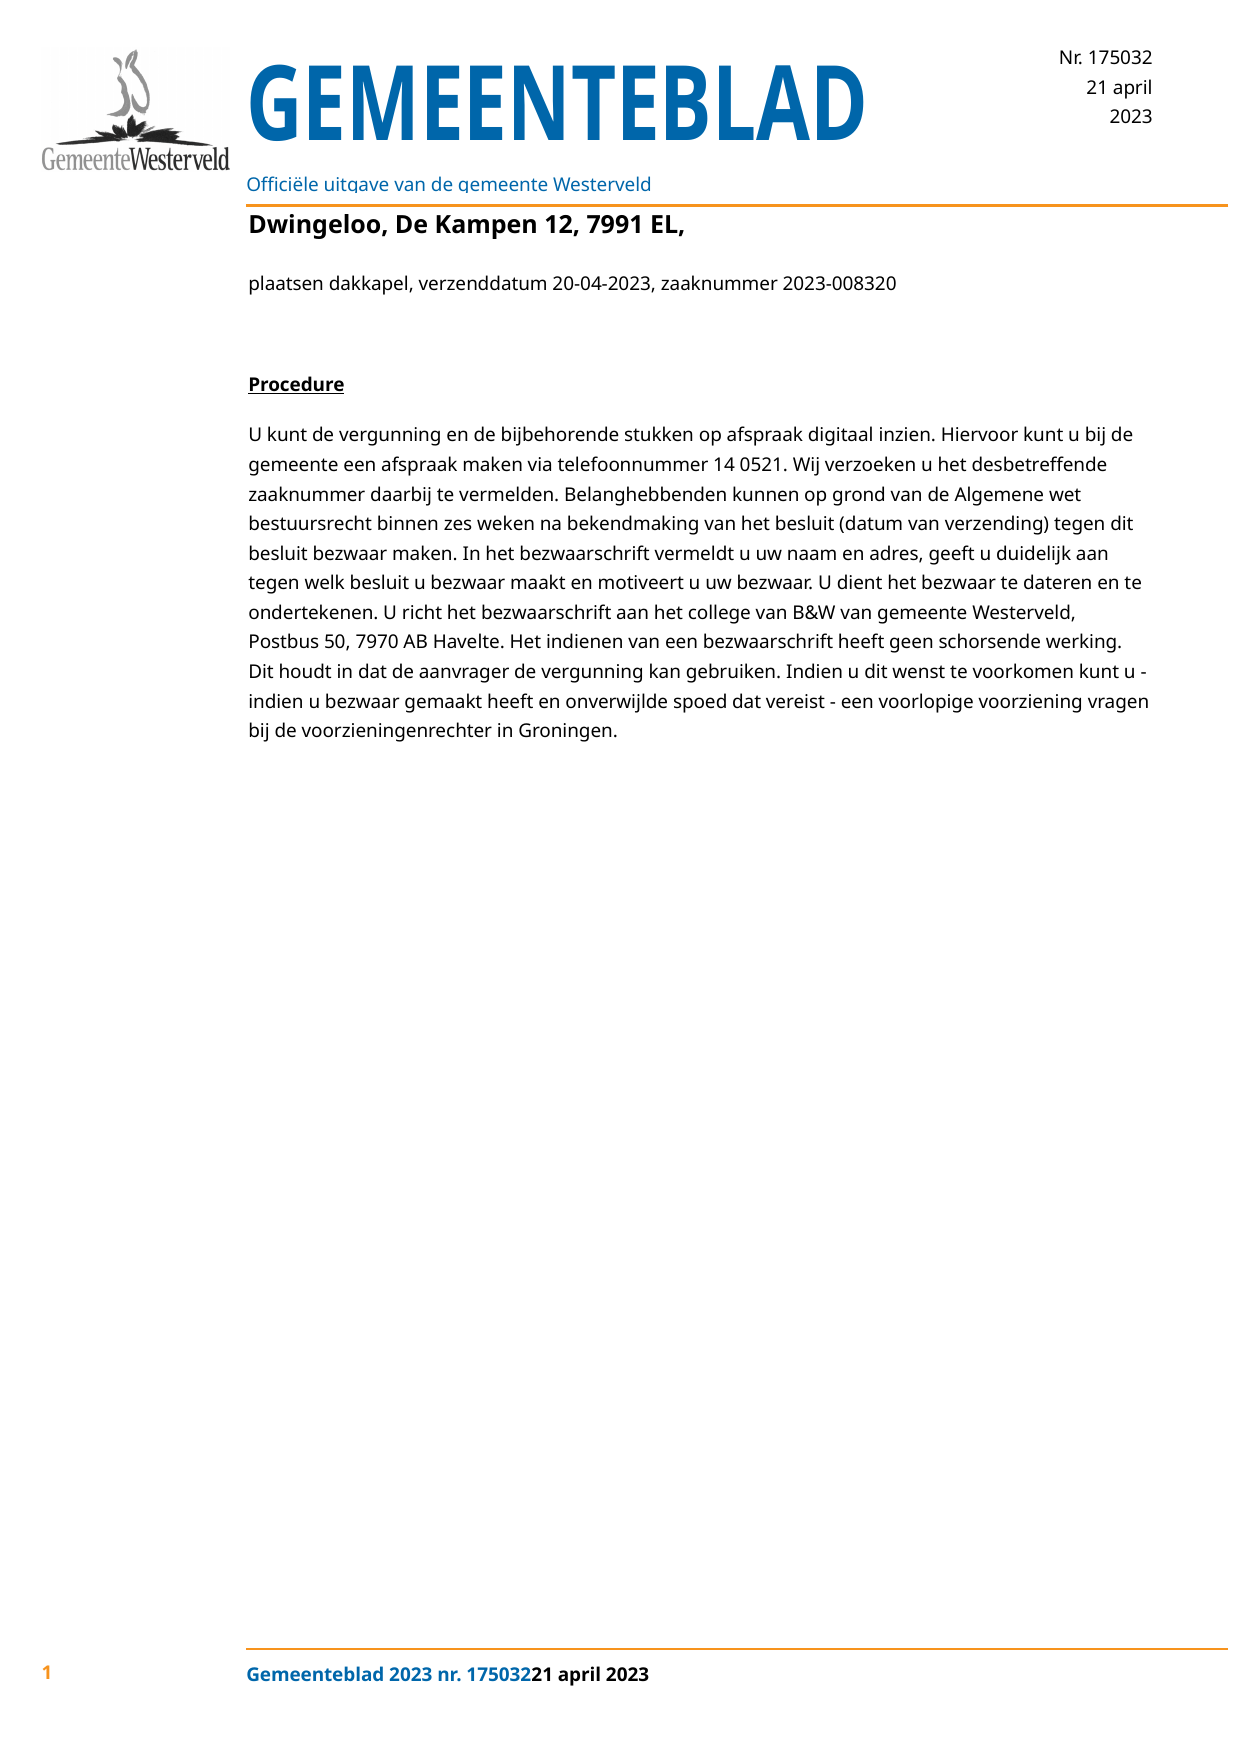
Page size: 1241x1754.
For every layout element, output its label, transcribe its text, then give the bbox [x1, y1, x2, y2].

picture [41, 47, 231, 172]
text Dwingeloo, De Kampen 12, 7991 EL, [248, 207, 1152, 241]
text U kunt de vergunning en de bijbehorende stukken op afspraak digitaal inzien. Hiervoor kunt u bij de gemeente een afspraak maken via telefoonnummer 14 0521. Wij verzoeken u het desbetreffende zaaknummer daarbij te vermelden. Belanghebbenden kunnen op grond van de Algemene wet bestuursrecht binnen zes weken na bekendmaking van het besluit (datum van verzending) tegen dit besluit bezwaar maken. In het bezwaarschrift vermeldt u uw naam en adres, geeft u duidelijk aan tegen welk besluit u bezwaar maakt en motiveert u uw bezwaar. U dient het bezwaar te dateren en te ondertekenen. U richt het bezwaarschrift aan het college van B&W van gemeente Westerveld, Postbus 50, 7970 AB Havelte. Het indienen van een bezwaarschrift heeft geen schorsende werking. Dit houdt in dat de aanvrager de vergunning kan gebruiken. Indien u dit wenst te voorkomen kunt u - indien u bezwaar gemaakt heeft en onverwijlde spoed dat vereist - een voorlopige voorziening vragen bij de voorzieningenrechter in Groningen. [248, 422, 1152, 743]
text Procedure [248, 371, 1152, 397]
text plaatsen dakkapel, verzenddatum 20-04-2023, zaaknummer 2023-008320 [248, 270, 1152, 296]
